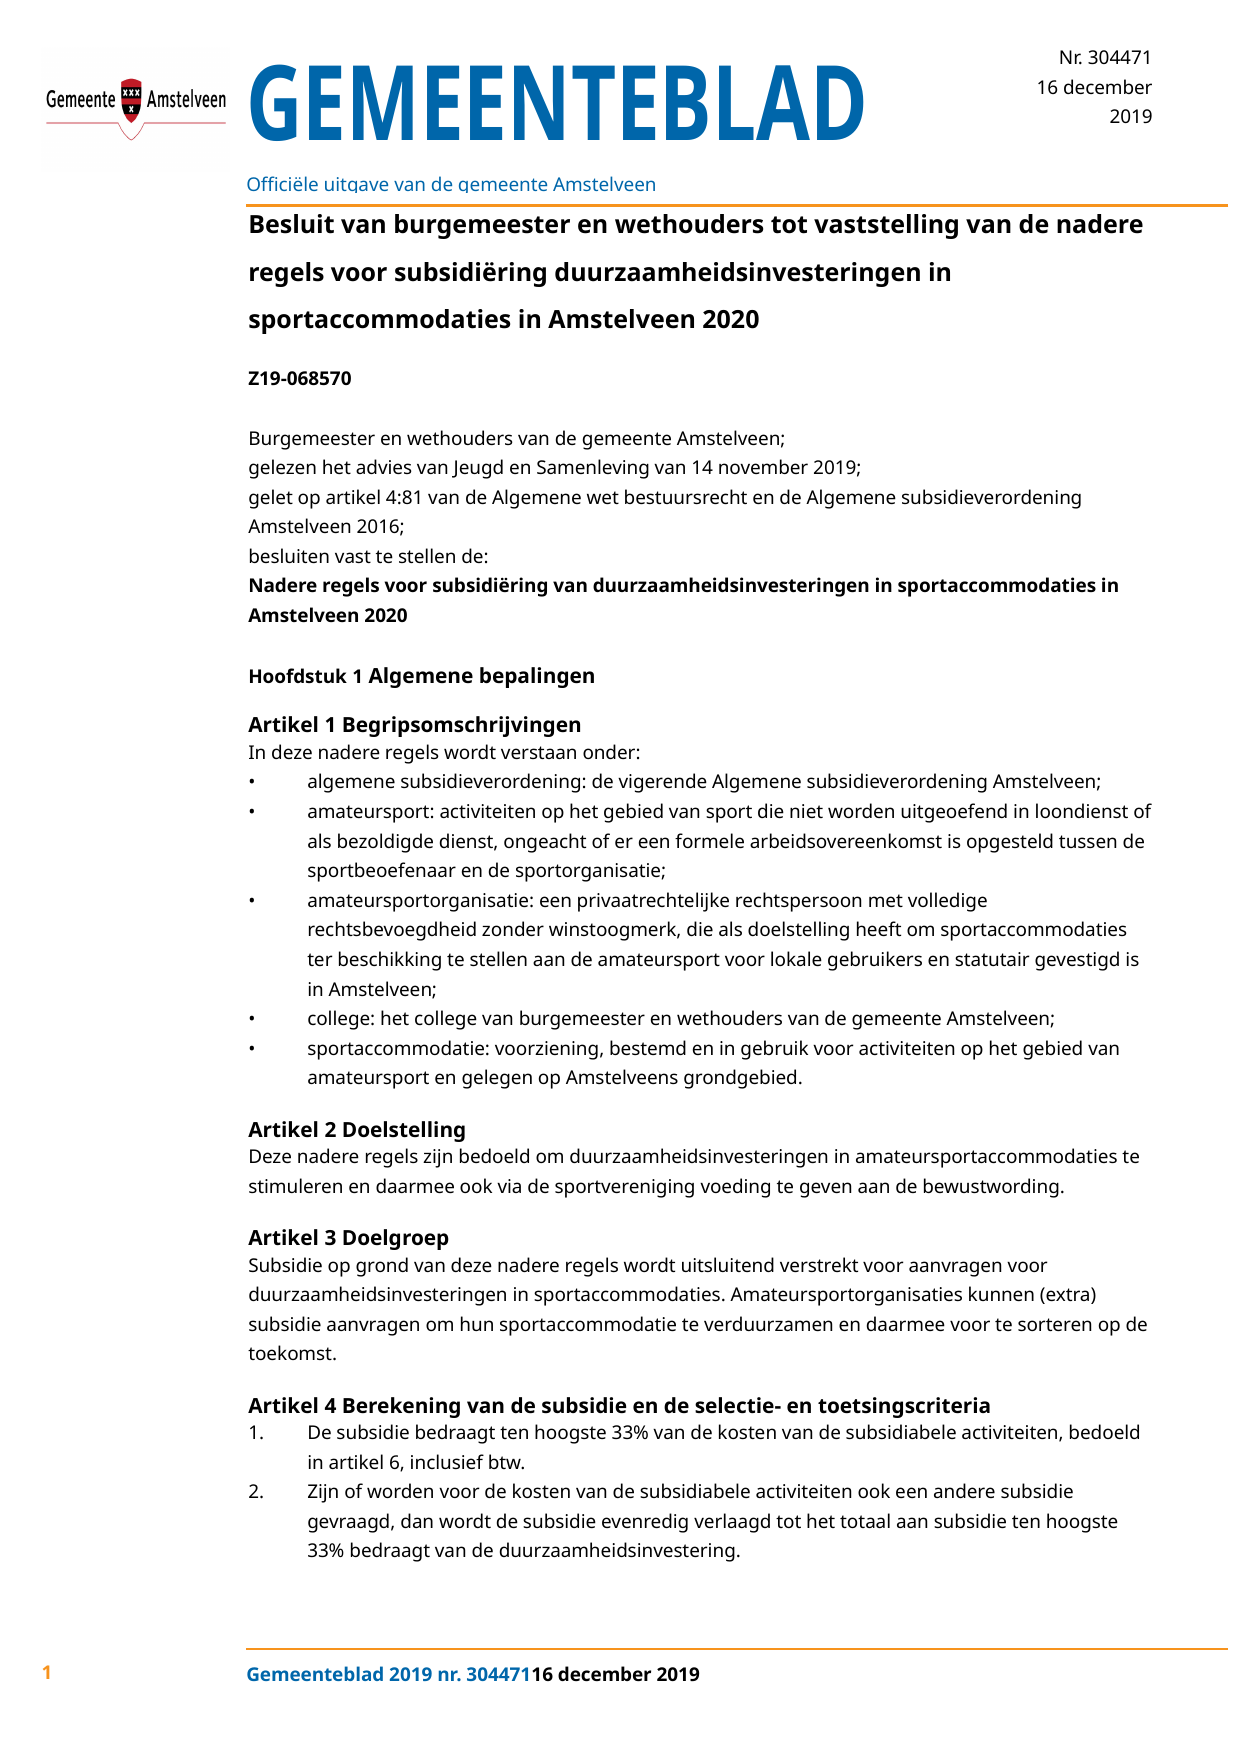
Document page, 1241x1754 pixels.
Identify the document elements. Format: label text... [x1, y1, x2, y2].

list algemene subsidieverordening: de vigerende Algemene subsidieverordening Amstelveen; [248, 769, 1152, 794]
text Z19-068570 [248, 366, 1152, 391]
list sportaccommodatie: voorziening, bestemd en in gebruik voor activiteiten op het gebied van amateursport en gelegen op Amstelveens grondgebied. [248, 1035, 1152, 1090]
text besluiten vast te stellen de: [248, 543, 1152, 569]
text Artikel 3 Doelgroep [248, 1223, 1152, 1252]
text Artikel 2 Doelstelling [248, 1115, 1152, 1143]
text Artikel 1 Begripsomschrijvingen [248, 711, 1152, 739]
text Burgemeester en wethouders van de gemeente Amstelveen; [248, 425, 1152, 450]
list college: het college van burgemeester en wethouders van de gemeente Amstelveen; [248, 1005, 1152, 1031]
text Deze nadere regels zijn bedoeld om duurzaamheidsinvesteringen in amateursportaccommodaties te stimuleren en daarmee ook via de sportvereniging voeding te geven aan de bewustwording. [248, 1143, 1152, 1199]
list De subsidie bedraagt ten hoogste 33% van de kosten van de subsidiabele activiteiten, bedoeld in artikel 6, inclusief btw. [248, 1419, 1152, 1475]
text gelet op artikel 4:81 van de Algemene wet bestuursrecht en de Algemene subsidieverordening Amstelveen 2016; [248, 484, 1152, 539]
text In deze nadere regels wordt verstaan onder: [248, 739, 1152, 765]
picture [41, 47, 231, 172]
list amateursportorganisatie: een privaatrechtelijke rechtspersoon met volledige rechtsbevoegdheid zonder winstoogmerk, die als doelstelling heeft om sportaccommodaties ter beschikking te stellen aan de amateursport voor lokale gebruikers en statutair gevestigd is in Amstelveen; [248, 887, 1152, 1001]
text Artikel 4 Berekening van de subsidie en de selectie- en toetsingscriteria [248, 1391, 1152, 1419]
text Hoofdstuk 1 Algemene bepalingen [248, 661, 1152, 690]
list amateursport: activiteiten op het gebied van sport die niet worden uitgeoefend in loondienst of als bezoldigde dienst, ongeacht of er een formele arbeidsovereenkomst is opgesteld tussen de sportbeoefenaar en de sportorganisatie; [248, 798, 1152, 883]
text Subsidie op grond van deze nadere regels wordt uitsluitend verstrekt voor aanvragen voor duurzaamheidsinvesteringen in sportaccommodaties. Amateursportorganisaties kunnen (extra) subsidie aanvragen om hun sportaccommodatie te verduurzamen en daarmee voor te sorteren op de toekomst. [248, 1252, 1152, 1366]
text gelezen het advies van Jeugd en Samenleving van 14 november 2019; [248, 454, 1152, 480]
text Besluit van burgemeester en wethouders tot vaststelling van de nadere regels voor subsidiëring duurzaamheidsinvesteringen in sportaccommodaties in Amstelveen 2020 [248, 207, 1152, 336]
text Nadere regels voor subsidiëring van duurzaamheidsinvesteringen in sportaccommodaties in Amstelveen 2020 [248, 573, 1152, 628]
list Zijn of worden voor de kosten van de subsidiabele activiteiten ook een andere subsidie gevraagd, dan wordt de subsidie evenredig verlaagd tot het totaal aan subsidie ten hoogste 33% bedraagt van de duurzaamheidsinvestering. [248, 1478, 1152, 1563]
